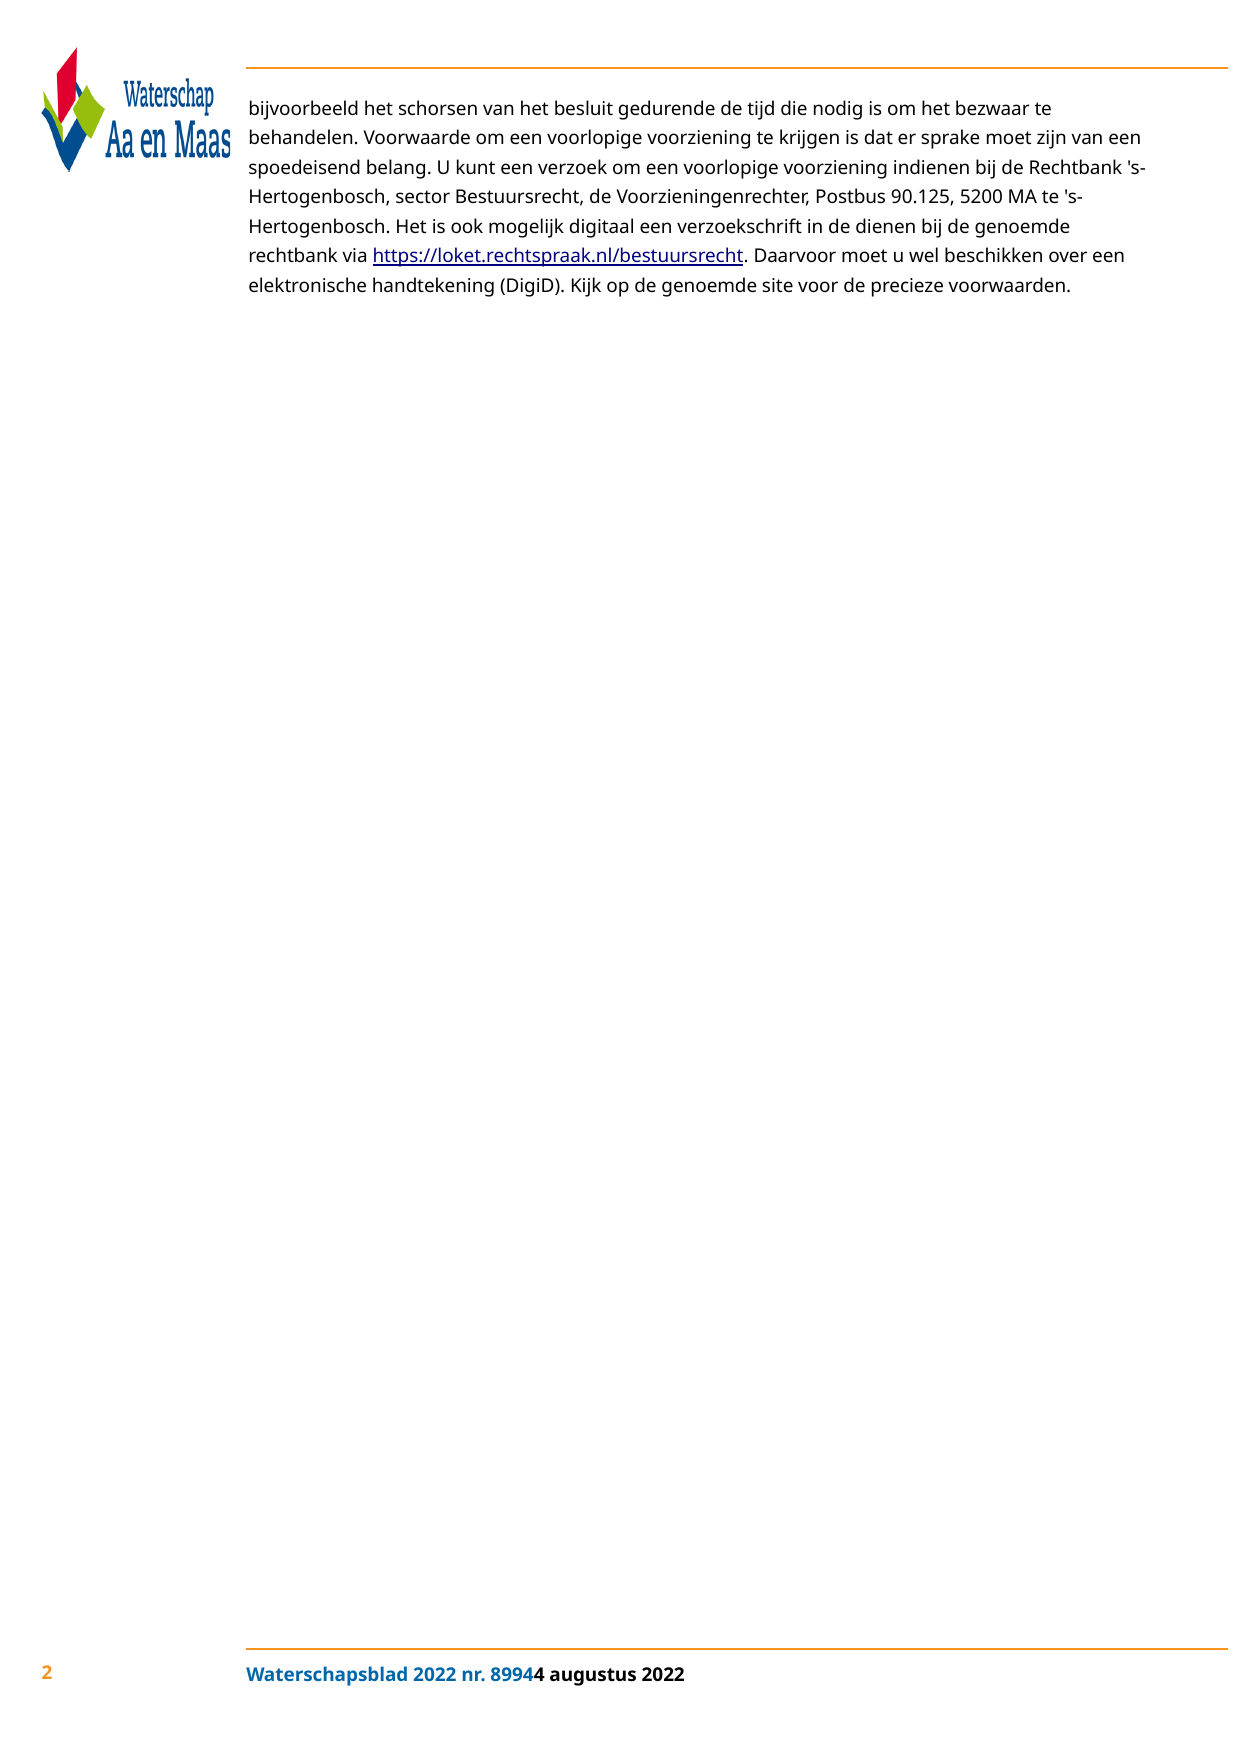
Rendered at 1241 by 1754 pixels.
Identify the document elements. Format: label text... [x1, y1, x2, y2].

text bijvoorbeeld het schorsen van het besluit gedurende de tijd die nodig is om het bezwaar te behandelen. Voorwaarde om een voorlopige voorziening te krijgen is dat er sprake moet zijn van een spoedeisend belang. U kunt een verzoek om een voorlopige voorziening indienen bij de Rechtbank 's-Hertogenbosch, sector Bestuursrecht, de Voorzieningenrechter, Postbus 90.125, 5200 MA te 's-Hertogenbosch. Het is ook mogelijk digitaal een verzoekschrift in de dienen bij de genoemde rechtbank via https://loket.rechtspraak.nl/bestuursrecht. Daarvoor moet u wel beschikken over een elektronische handtekening (DigiD). Kijk op de genoemde site voor de precieze voorwaarden. [248, 95, 1152, 298]
picture [41, 47, 231, 172]
